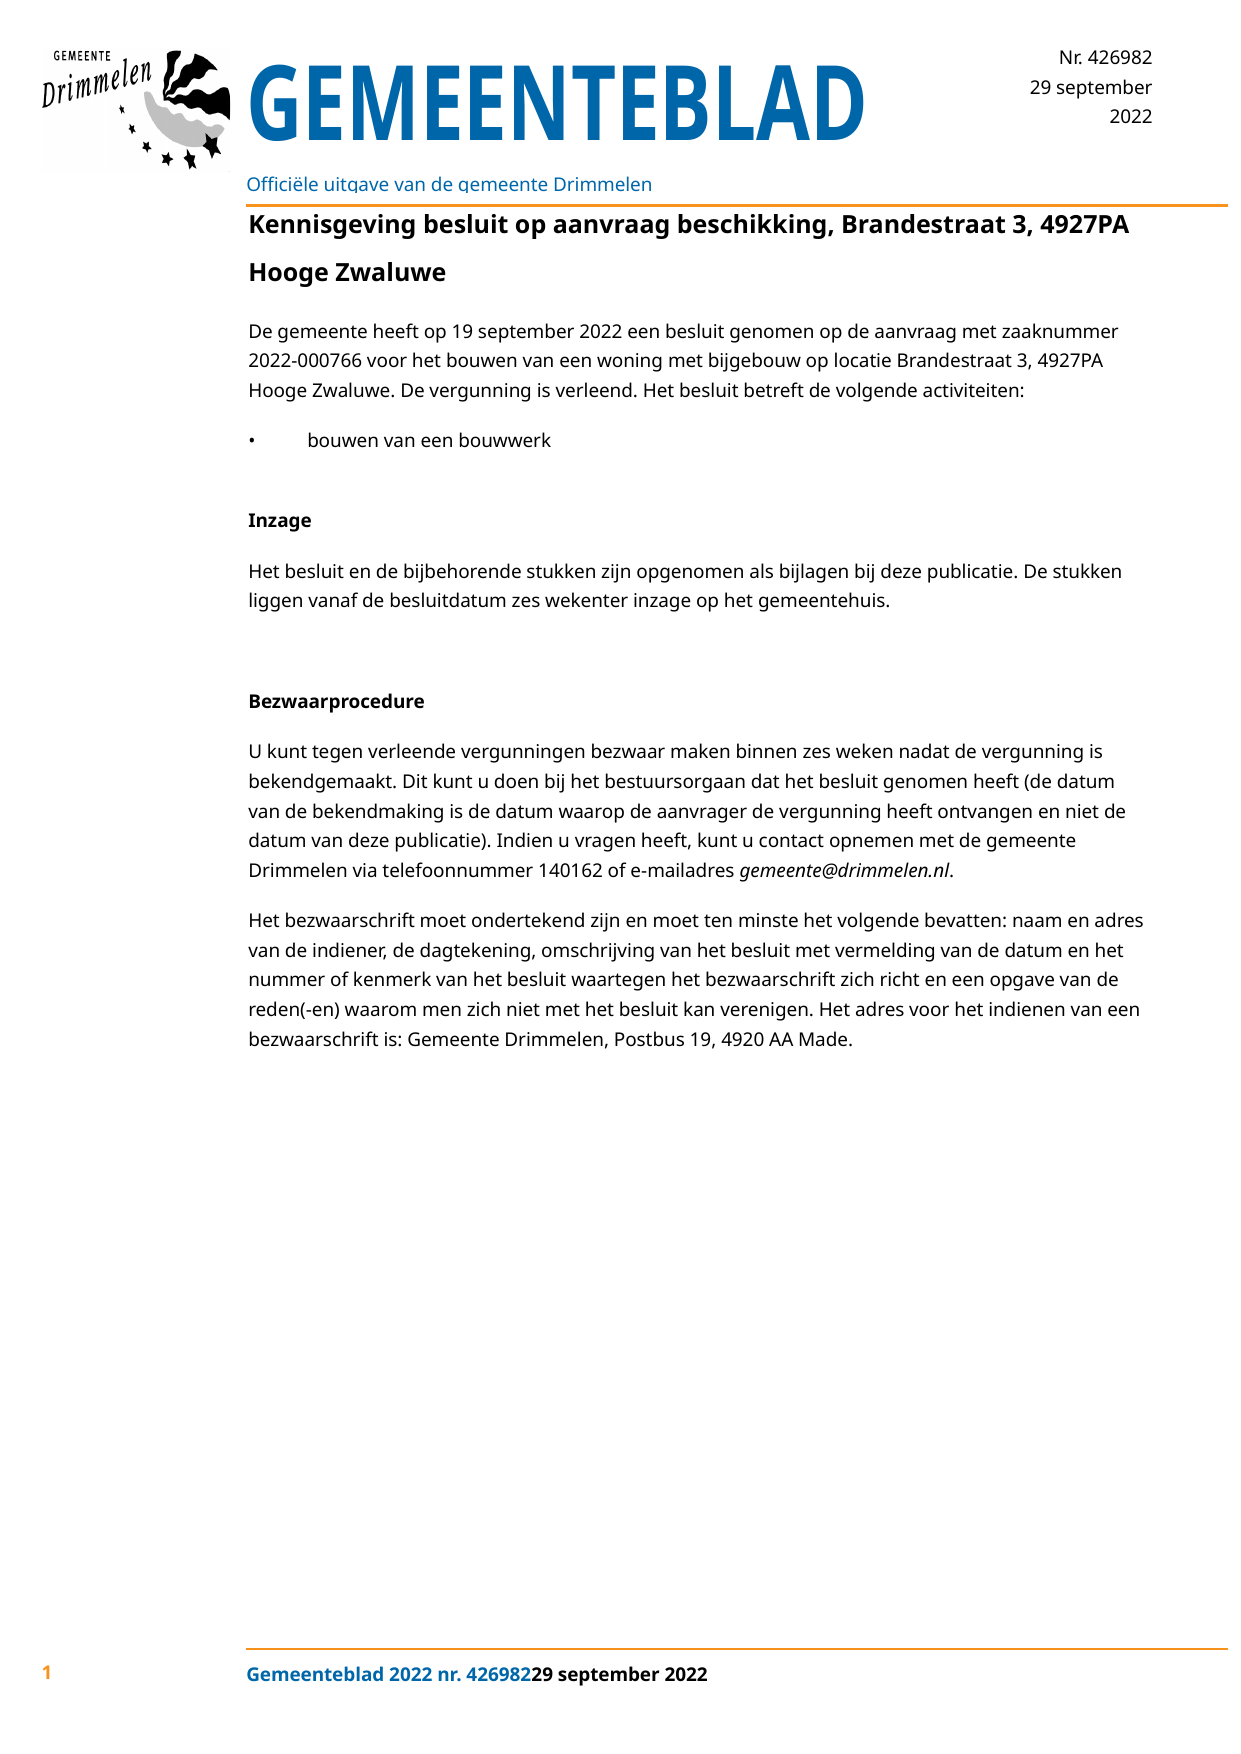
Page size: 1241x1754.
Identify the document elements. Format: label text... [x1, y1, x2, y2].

list bouwen van een bouwwerk [248, 427, 1152, 453]
text Bezwaarprocedure [248, 688, 1152, 714]
text Inzage [248, 507, 1152, 533]
text De gemeente heeft op 19 september 2022 een besluit genomen op de aanvraag met zaaknummer 2022-000766 voor het bouwen van een woning met bijgebouw op locatie Brandestraat 3, 4927PA Hooge Zwaluwe. De vergunning is verleend. Het besluit betreft de volgende activiteiten: [248, 318, 1152, 403]
text Kennisgeving besluit op aanvraag beschikking, Brandestraat 3, 4927PA Hooge Zwaluwe [248, 207, 1152, 288]
text U kunt tegen verleende vergunningen bezwaar maken binnen zes weken nadat de vergunning is bekendgemaakt. Dit kunt u doen bij het bestuursorgaan dat het besluit genomen heeft (de datum van de bekendmaking is de datum waarop de aanvrager de vergunning heeft ontvangen en niet de datum van deze publicatie). Indien u vragen heeft, kunt u contact opnemen met de gemeente Drimmelen via telefoonnummer 140162 of e-mailadres gemeente@drimmelen.nl. [248, 739, 1152, 883]
text Het bezwaarschrift moet ondertekend zijn en moet ten minste het volgende bevatten: naam en adres van de indiener, de dagtekening, omschrijving van het besluit met vermelding van de datum en het nummer of kenmerk van het besluit waartegen het bezwaarschrift zich richt en een opgave van de reden(-en) waarom men zich niet met het besluit kan verenigen. Het adres voor het indienen van een bezwaarschrift is: Gemeente Drimmelen, Postbus 19, 4920 AA Made. [248, 907, 1152, 1052]
picture [41, 47, 231, 172]
text Het besluit en de bijbehorende stukken zijn opgenomen als bijlagen bij deze publicatie. De stukken liggen vanaf de besluitdatum zes wekenter inzage op het gemeentehuis. [248, 558, 1152, 613]
